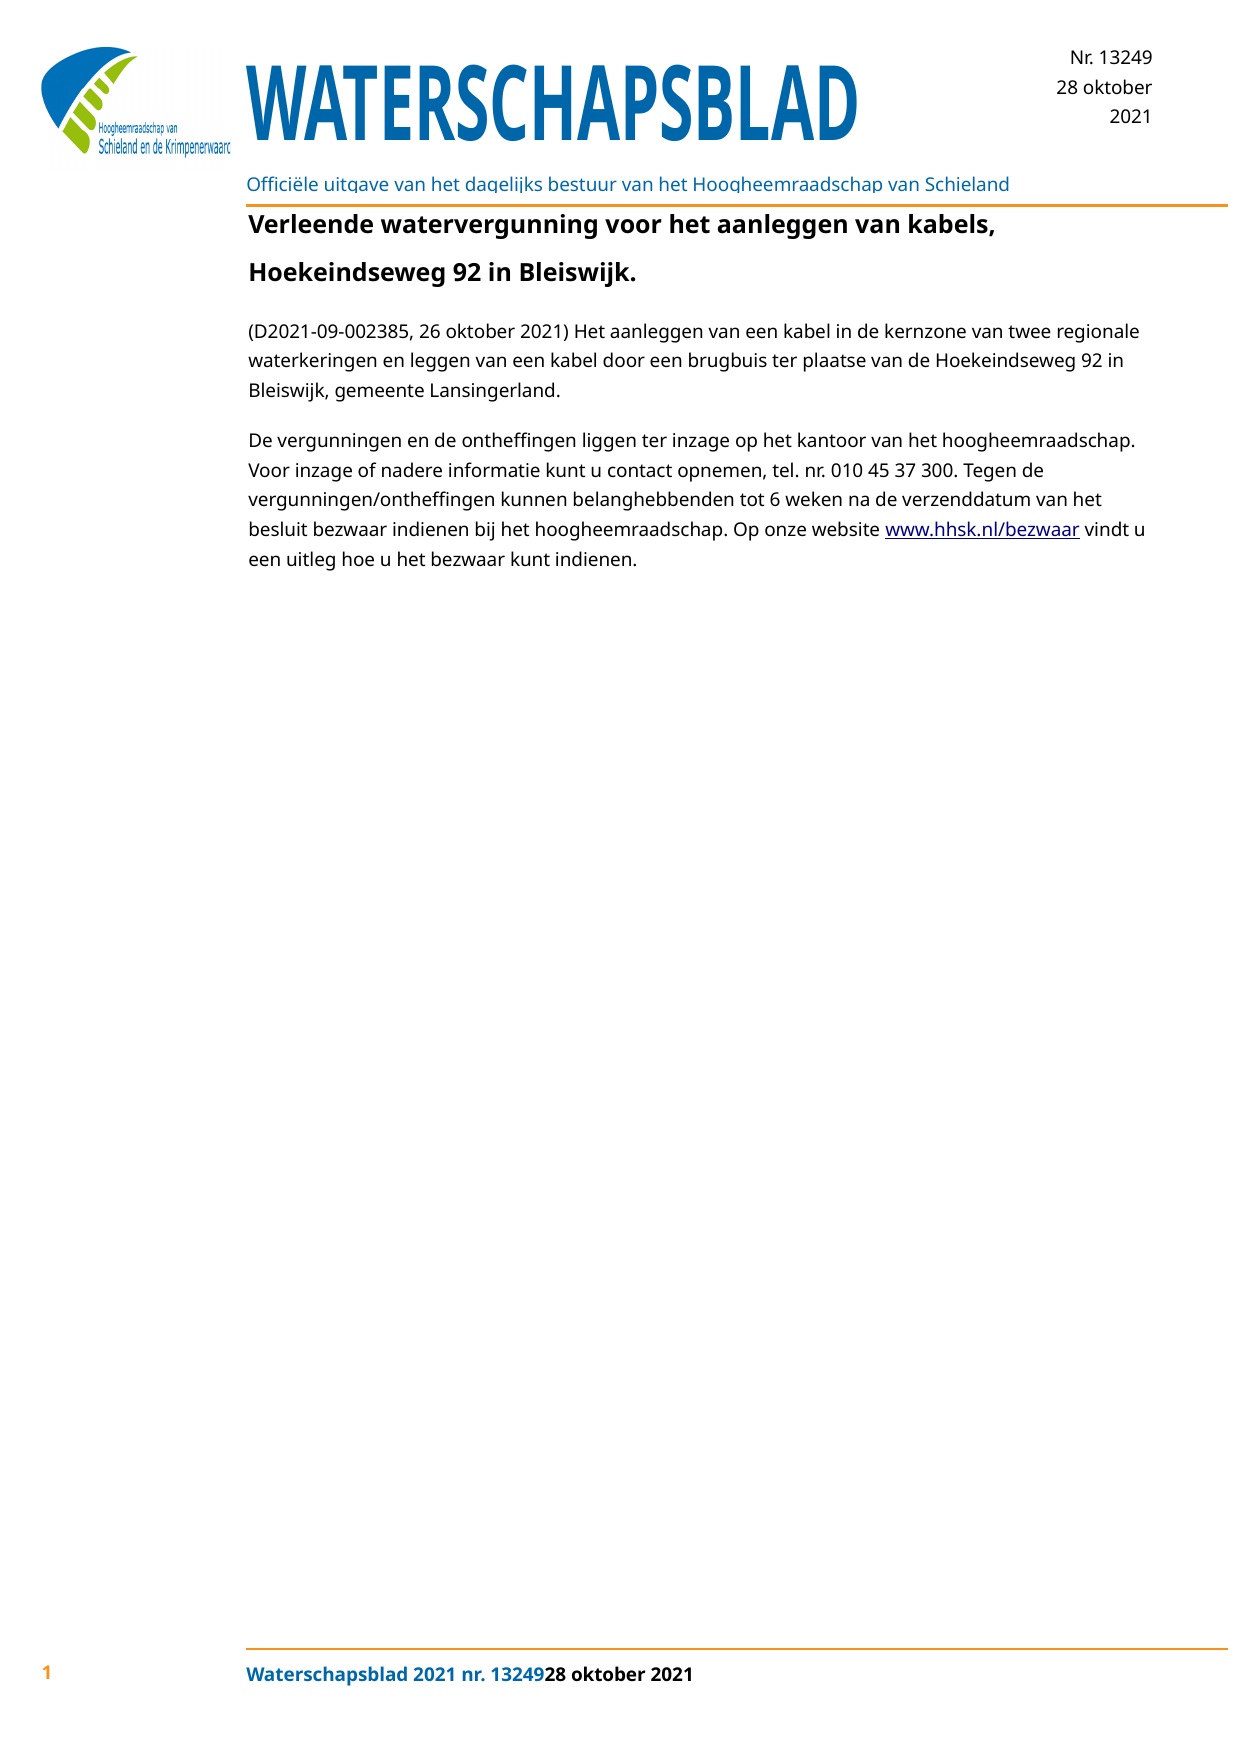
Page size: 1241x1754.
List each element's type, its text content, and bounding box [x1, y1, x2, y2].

text (D2021-09-002385, 26 oktober 2021) Het aanleggen van een kabel in de kernzone van twee regionale waterkeringen en leggen van een kabel door een brugbuis ter plaatse van de Hoekeindseweg 92 in Bleiswijk, gemeente Lansingerland. [248, 318, 1152, 403]
picture [41, 47, 231, 172]
text De vergunningen en de ontheffingen liggen ter inzage op het kantoor van het hoogheemraadschap. Voor inzage of nadere informatie kunt u contact opnemen, tel. nr. 010 45 37 300. Tegen de vergunningen/ontheffingen kunnen belanghebbenden tot 6 weken na de verzenddatum van het besluit bezwaar indienen bij het hoogheemraadschap. Op onze website www.hhsk.nl/bezwaar vindt u een uitleg hoe u het bezwaar kunt indienen. [248, 427, 1152, 572]
text Verleende watervergunning voor het aanleggen van kabels, Hoekeindseweg 92 in Bleiswijk. [248, 207, 1152, 288]
